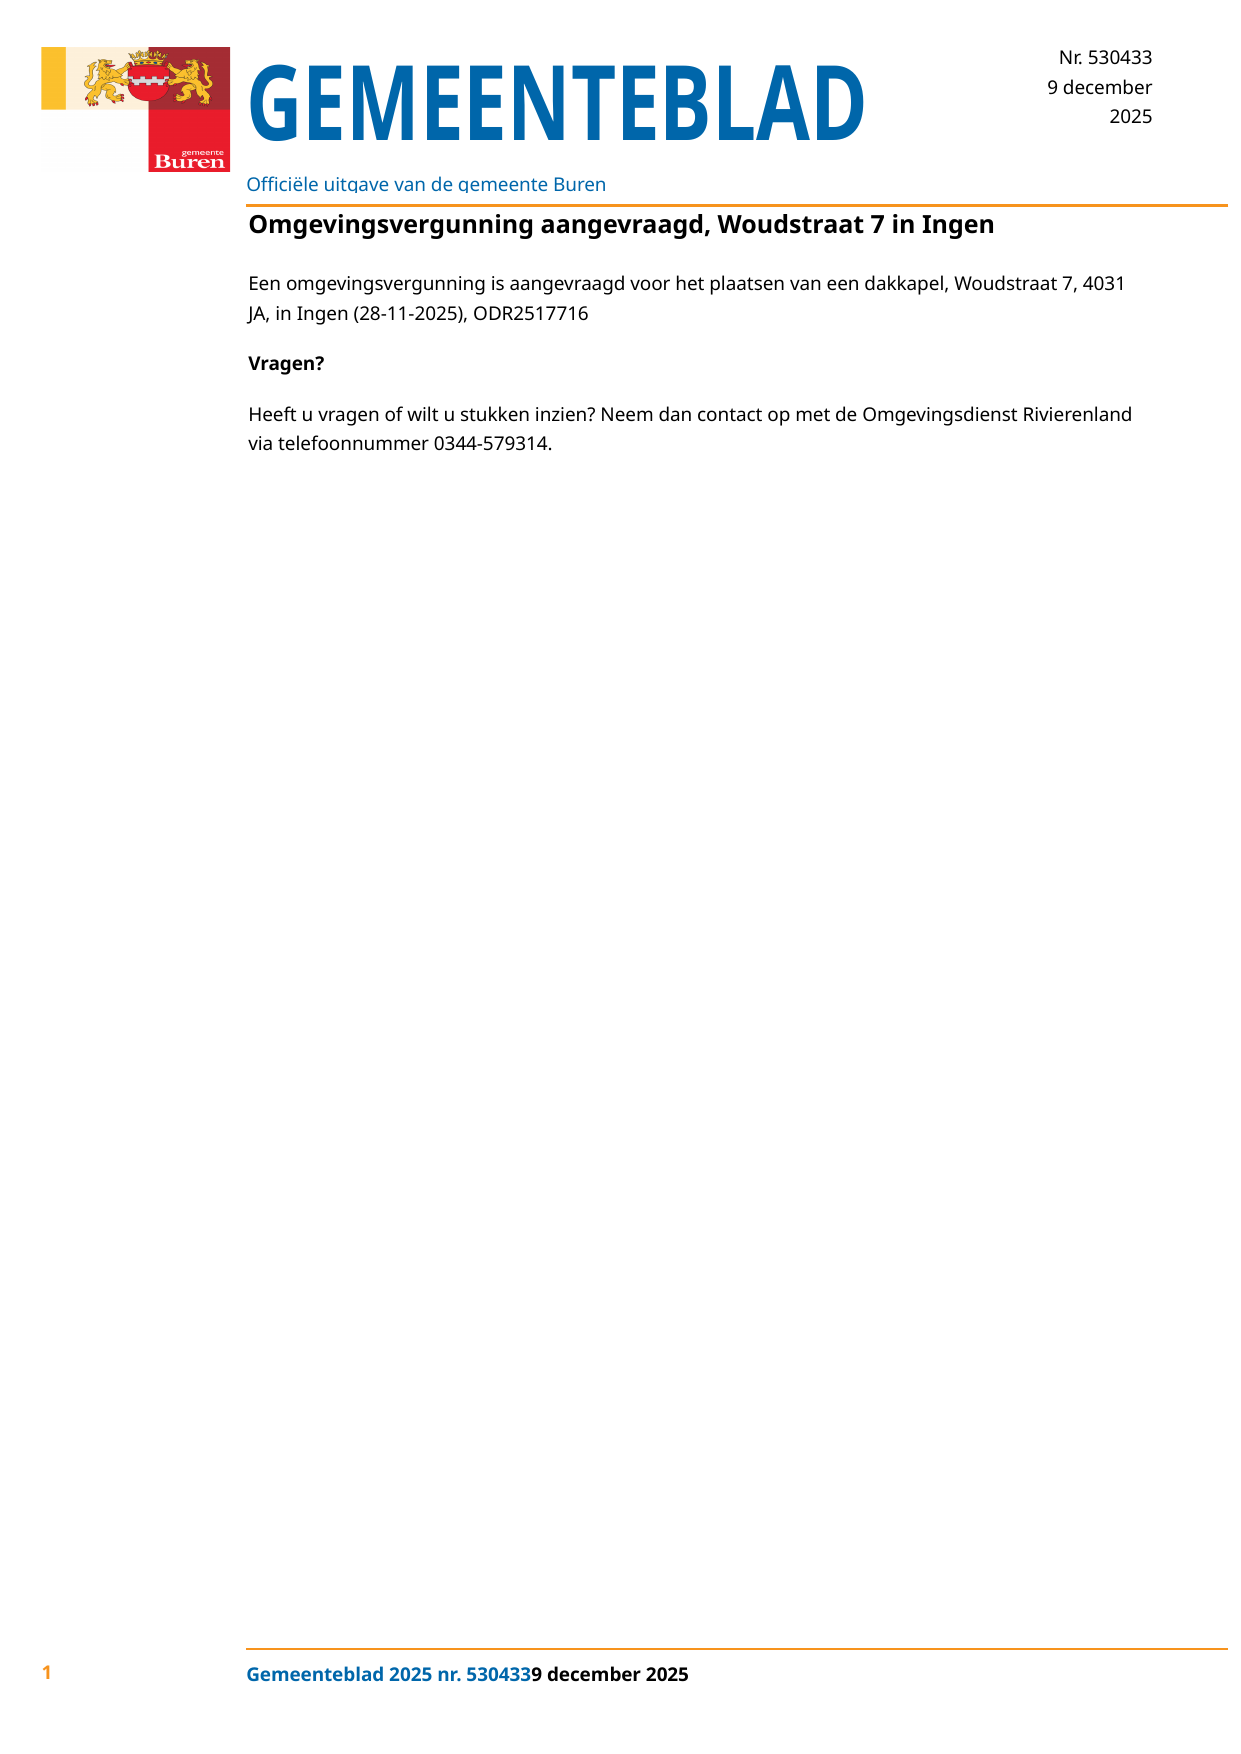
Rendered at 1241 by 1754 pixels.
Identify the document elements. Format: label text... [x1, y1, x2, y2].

text Heeft u vragen of wilt u stukken inzien? Neem dan contact op met de Omgevingsdienst Rivierenland via telefoonnummer 0344-579314. [248, 401, 1152, 456]
text Omgevingsvergunning aangevraagd, Woudstraat 7 in Ingen [248, 207, 1152, 241]
text Een omgevingsvergunning is aangevraagd voor het plaatsen van een dakkapel, Woudstraat 7, 4031 JA, in Ingen (28-11-2025), ODR2517716 [248, 270, 1152, 326]
picture [41, 47, 231, 172]
text Vragen? [248, 350, 1152, 376]
